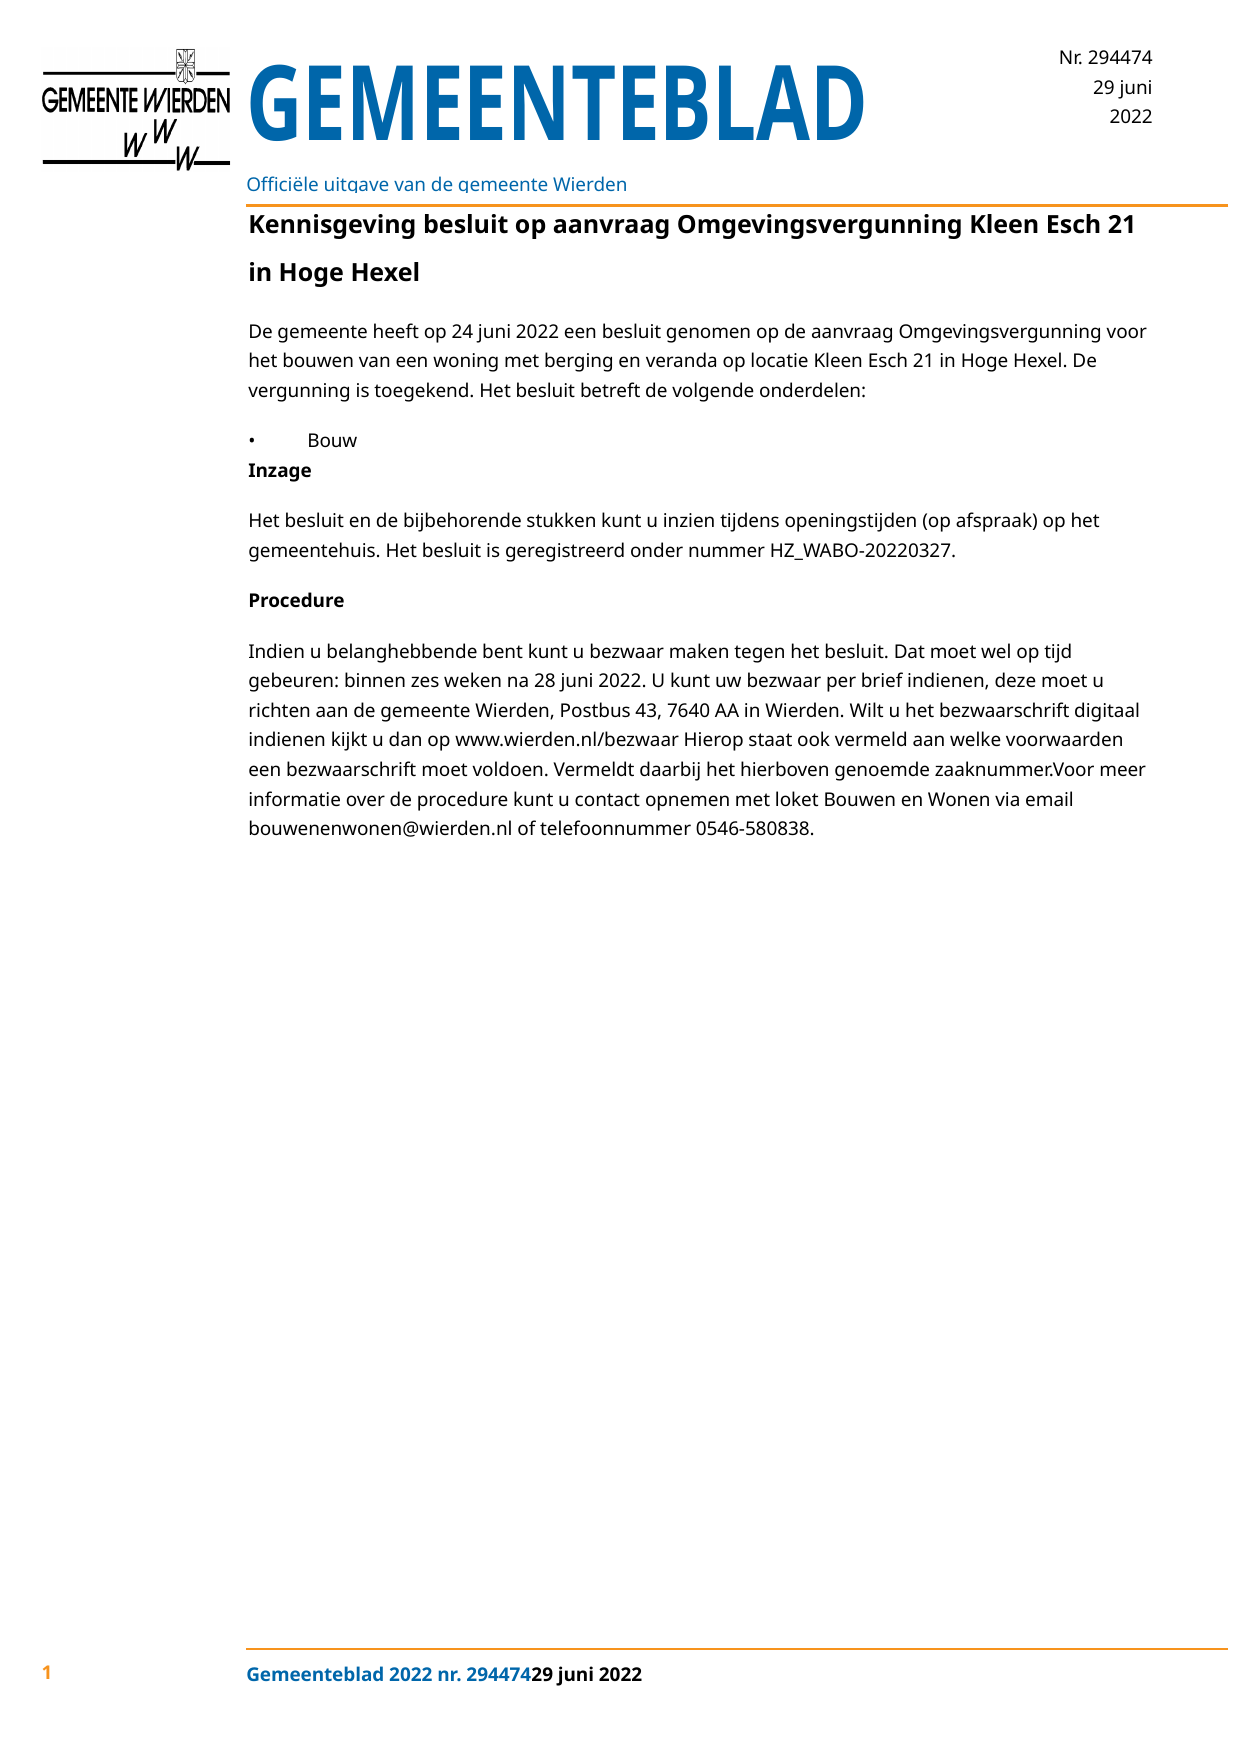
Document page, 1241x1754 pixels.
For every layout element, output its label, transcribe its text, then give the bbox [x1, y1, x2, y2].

text De gemeente heeft op 24 juni 2022 een besluit genomen op de aanvraag Omgevingsvergunning voor het bouwen van een woning met berging en veranda op locatie Kleen Esch 21 in Hoge Hexel. De vergunning is toegekend. Het besluit betreft de volgende onderdelen: [248, 318, 1152, 403]
text Indien u belanghebbende bent kunt u bezwaar maken tegen het besluit. Dat moet wel op tijd gebeuren: binnen zes weken na 28 juni 2022. U kunt uw bezwaar per brief indienen, deze moet u richten aan de gemeente Wierden, Postbus 43, 7640 AA in Wierden. Wilt u het bezwaarschrift digitaal indienen kijkt u dan op www.wierden.nl/bezwaar Hierop staat ook vermeld aan welke voorwaarden een bezwaarschrift moet voldoen. Vermeldt daarbij het hierboven genoemde zaaknummer.Voor meer informatie over de procedure kunt u contact opnemen met loket Bouwen en Wonen via email bouwenenwonen@wierden.nl of telefoonnummer 0546-580838. [248, 638, 1152, 841]
text Inzage [248, 457, 1152, 483]
text Het besluit en de bijbehorende stukken kunt u inzien tijdens openingstijden (op afspraak) op het gemeentehuis. Het besluit is geregistreerd onder nummer HZ_WABO-20220327. [248, 507, 1152, 563]
text Procedure [248, 587, 1152, 613]
text Kennisgeving besluit op aanvraag Omgevingsvergunning Kleen Esch 21 in Hoge Hexel [248, 207, 1152, 288]
list Bouw [248, 427, 1152, 453]
picture [41, 47, 231, 172]
